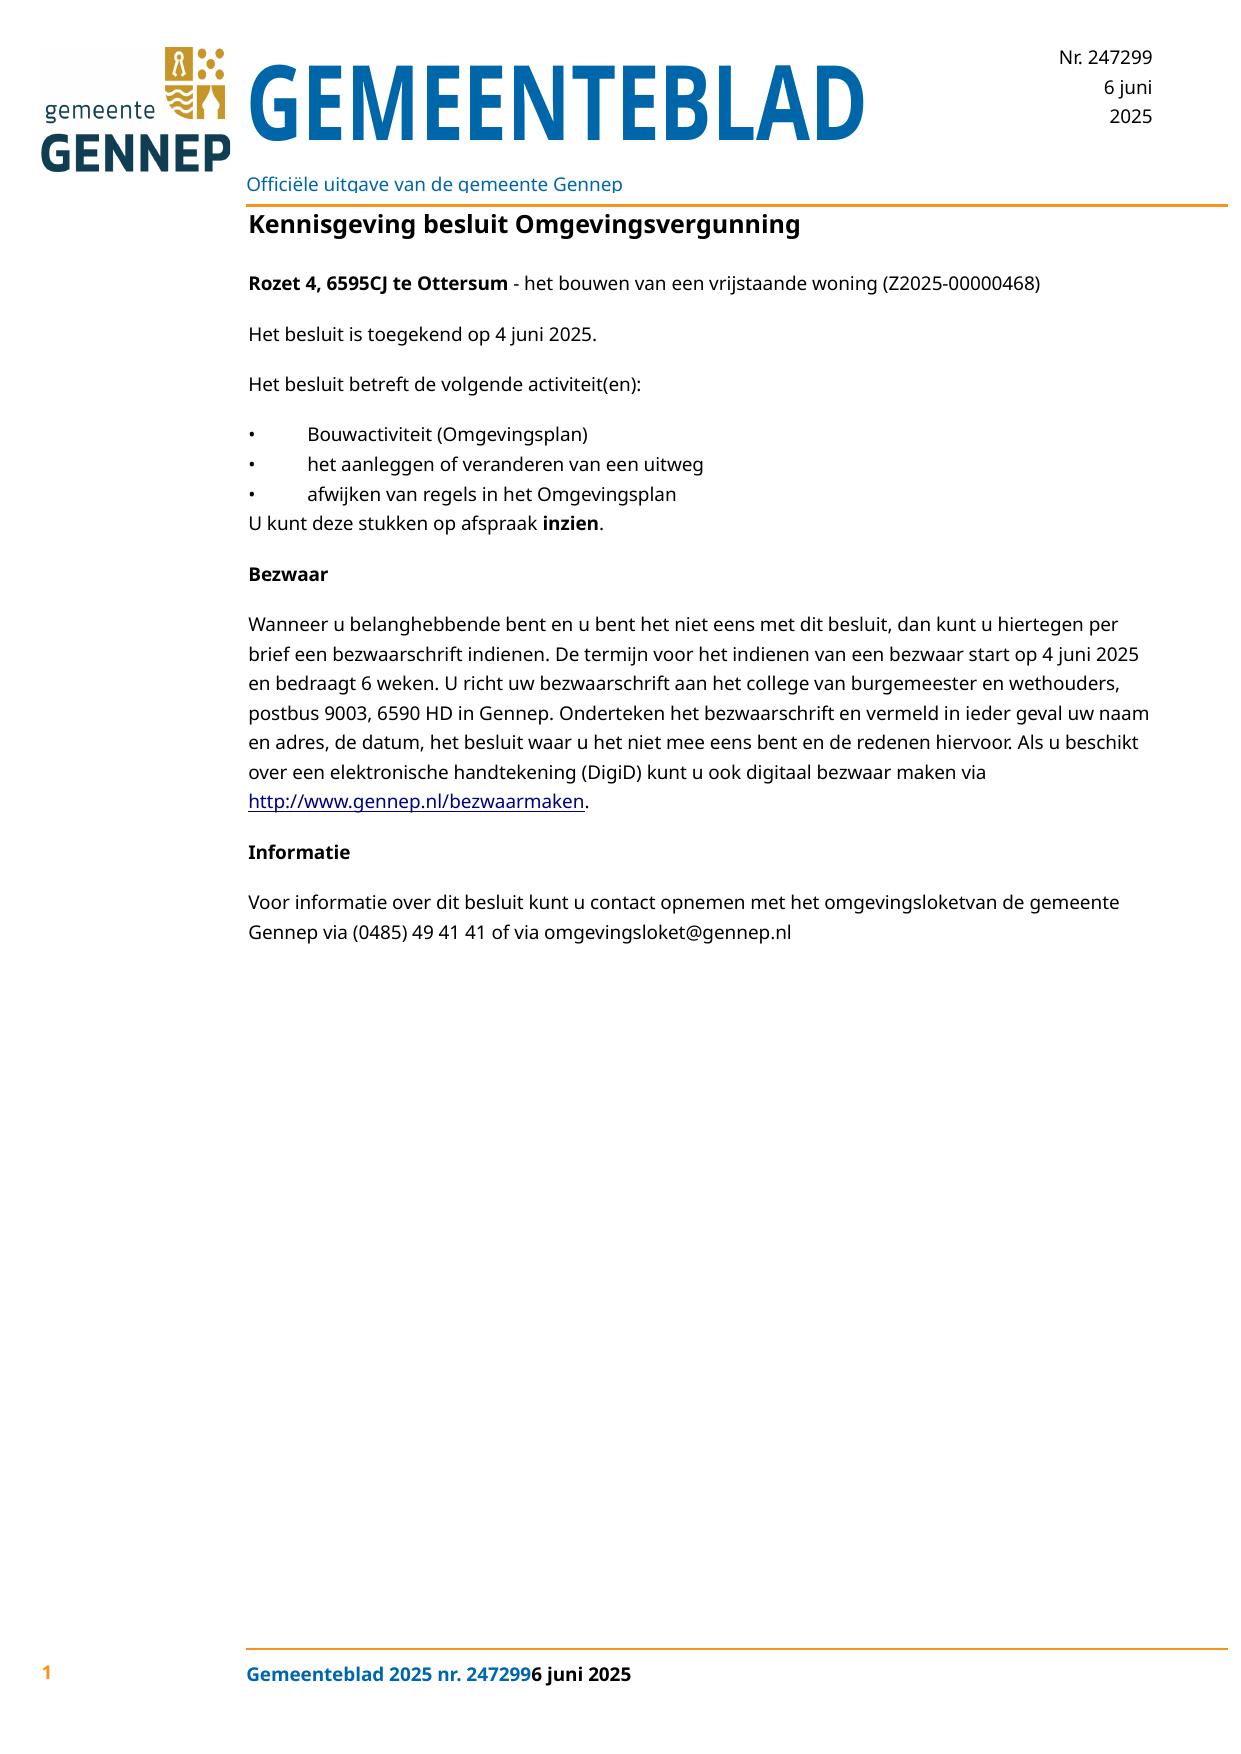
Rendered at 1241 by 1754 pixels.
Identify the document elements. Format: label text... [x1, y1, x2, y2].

text Voor informatie over dit besluit kunt u contact opnemen met het omgevingsloketvan de gemeente Gennep via (0485) 49 41 41 of via omgevingsloket@gennep.nl [248, 889, 1152, 945]
list het aanleggen of veranderen van een uitweg [248, 451, 1152, 477]
text Het besluit is toegekend op 4 juni 2025. [248, 321, 1152, 346]
list Bouwactiviteit (Omgevingsplan) [248, 422, 1152, 447]
list afwijken van regels in het Omgevingsplan [248, 481, 1152, 506]
text Wanneer u belanghebbende bent en u bent het niet eens met dit besluit, dan kunt u hiertegen per brief een bezwaarschrift indienen. De termijn voor het indienen van een bezwaar start op 4 juni 2025 en bedraagt 6 weken. U richt uw bezwaarschrift aan het college van burgemeester en wethouders, postbus 9003, 6590 HD in Gennep. Onderteken het bezwaarschrift en vermeld in ieder geval uw naam en adres, de datum, het besluit waar u het niet mee eens bent en de redenen hiervoor. Als u beschikt over een elektronische handtekening (DigiD) kunt u ook digitaal bezwaar maken via http://www.gennep.nl/bezwaarmaken. [248, 611, 1152, 814]
text Bezwaar [248, 561, 1152, 586]
text Het besluit betreft de volgende activiteit(en): [248, 371, 1152, 397]
text Kennisgeving besluit Omgevingsvergunning [248, 207, 1152, 241]
picture [41, 47, 231, 172]
text Rozet 4, 6595CJ te Ottersum - het bouwen van een vrijstaande woning (Z2025-00000468) [248, 270, 1152, 296]
text U kunt deze stukken op afspraak inzien. [248, 510, 1152, 536]
text Informatie [248, 839, 1152, 865]
